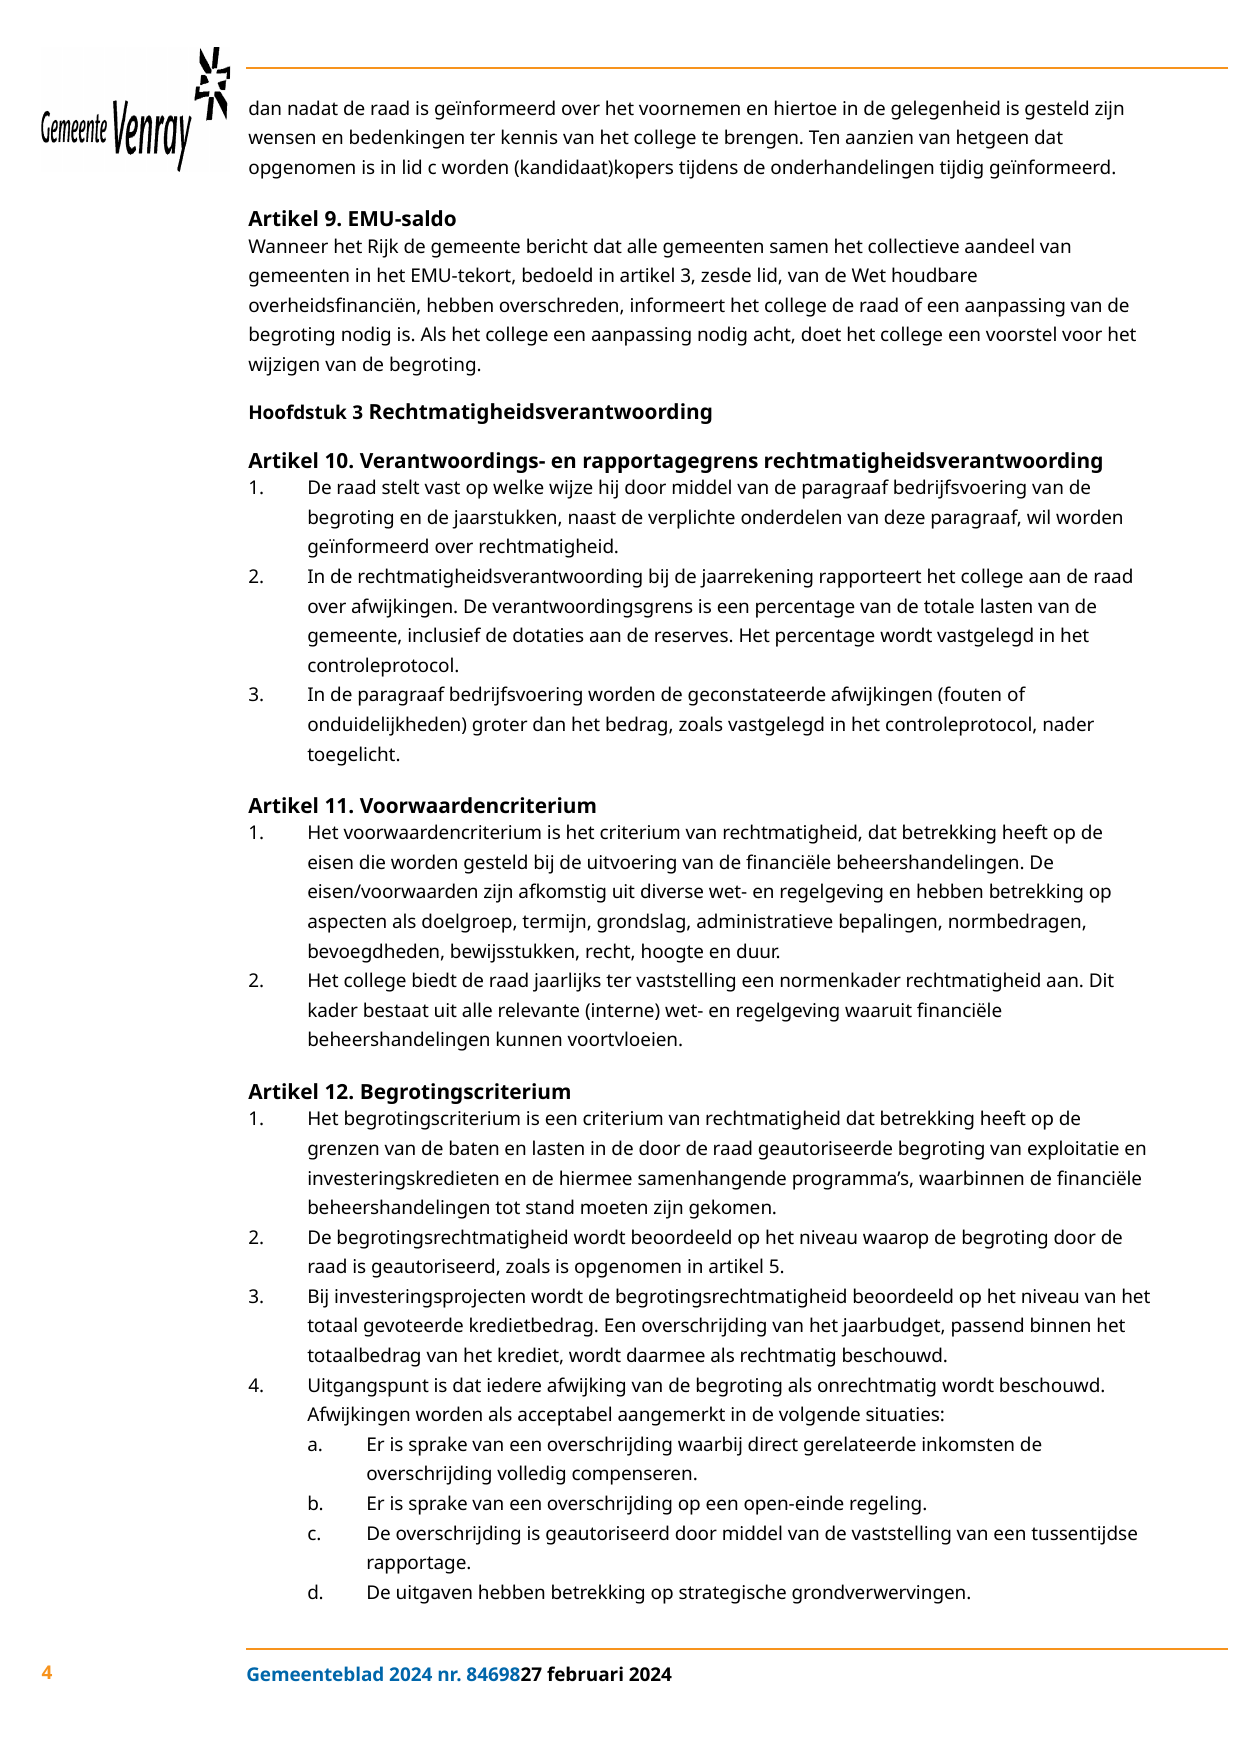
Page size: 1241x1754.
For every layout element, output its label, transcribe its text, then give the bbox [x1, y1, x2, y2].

list In de paragraaf bedrijfsvoering worden de geconstateerde afwijkingen (fouten of onduidelijkheden) groter dan het bedrag, zoals vastgelegd in het controleprotocol, nader toegelicht. [248, 682, 1152, 766]
list De uitgaven hebben betrekking op strategische grondverwervingen. [307, 1579, 1152, 1604]
text Wanneer het Rijk de gemeente bericht dat alle gemeenten samen het collectieve aandeel van gemeenten in het EMU-tekort, bedoeld in artikel 3, zesde lid, van de Wet houdbare overheidsfinanciën, hebben overschreden, informeert het college de raad of een aanpassing van de begroting nodig is. Als het college een aanpassing nodig acht, doet het college een voorstel voor het wijzigen van de begroting. [248, 233, 1152, 377]
text Hoofdstuk 3 Rechtmatigheidsverantwoording [248, 397, 1152, 425]
text Artikel 9. EMU-saldo [248, 204, 1152, 233]
text Artikel 12. Begrotingscriterium [248, 1077, 1152, 1106]
list De raad stelt vast op welke wijze hij door middel van de paragraaf bedrijfsvoering van de begroting en de jaarstukken, naast de verplichte onderdelen van deze paragraaf, wil worden geïnformeerd over rechtmatigheid. [248, 474, 1152, 559]
list De begrotingsrechtmatigheid wordt beoordeeld op het niveau waarop de begroting door de raad is geautoriseerd, zoals is opgenomen in artikel 5. [248, 1224, 1152, 1279]
text dan nadat de raad is geïnformeerd over het voornemen en hiertoe in de gelegenheid is gesteld zijn wensen en bedenkingen ter kennis van het college te brengen. Ten aanzien van hetgeen dat opgenomen is in lid c worden (kandidaat)kopers tijdens de onderhandelingen tijdig geïnformeerd. [248, 95, 1152, 180]
list Het voorwaardencriterium is het criterium van rechtmatigheid, dat betrekking heeft op de eisen die worden gesteld bij de uitvoering van de financiële beheershandelingen. De eisen/voorwaarden zijn afkomstig uit diverse wet- en regelgeving en hebben betrekking op aspecten als doelgroep, termijn, grondslag, administratieve bepalingen, normbedragen, bevoegdheden, bewijsstukken, recht, hoogte en duur. [248, 819, 1152, 964]
list De overschrijding is geautoriseerd door middel van de vaststelling van een tussentijdse rapportage. [307, 1520, 1152, 1575]
text Artikel 11. Voorwaardencriterium [248, 791, 1152, 819]
list Bij investeringsprojecten wordt de begrotingsrechtmatigheid beoordeeld op het niveau van het totaal gevoteerde kredietbedrag. Een overschrijding van het jaarbudget, passend binnen het totaalbedrag van het krediet, wordt daarmee als rechtmatig beschouwd. [248, 1283, 1152, 1368]
list Er is sprake van een overschrijding waarbij direct gerelateerde inkomsten de overschrijding volledig compenseren. [307, 1431, 1152, 1486]
list Er is sprake van een overschrijding op een open-einde regeling. [307, 1490, 1152, 1516]
list Het begrotingscriterium is een criterium van rechtmatigheid dat betrekking heeft op de grenzen van de baten en lasten in de door de raad geautoriseerde begroting van exploitatie en investeringskredieten en de hiermee samenhangende programma’s, waarbinnen de financiële beheershandelingen tot stand moeten zijn gekomen. [248, 1106, 1152, 1220]
list Uitgangspunt is dat iedere afwijking van de begroting als onrechtmatig wordt beschouwd. Afwijkingen worden als acceptabel aangemerkt in de volgende situaties: [248, 1372, 1152, 1427]
list In de rechtmatigheidsverantwoording bij de jaarrekening rapporteert het college aan de raad over afwijkingen. De verantwoordingsgrens is een percentage van de totale lasten van de gemeente, inclusief de dotaties aan de reserves. Het percentage wordt vastgelegd in het controleprotocol. [248, 563, 1152, 678]
text Artikel 10. Verantwoordings- en rapportagegrens rechtmatigheidsverantwoording [248, 446, 1152, 474]
picture [41, 47, 231, 172]
list Het college biedt de raad jaarlijks ter vaststelling een normenkader rechtmatigheid aan. Dit kader bestaat uit alle relevante (interne) wet- en regelgeving waaruit financiële beheershandelingen kunnen voortvloeien. [248, 967, 1152, 1052]
